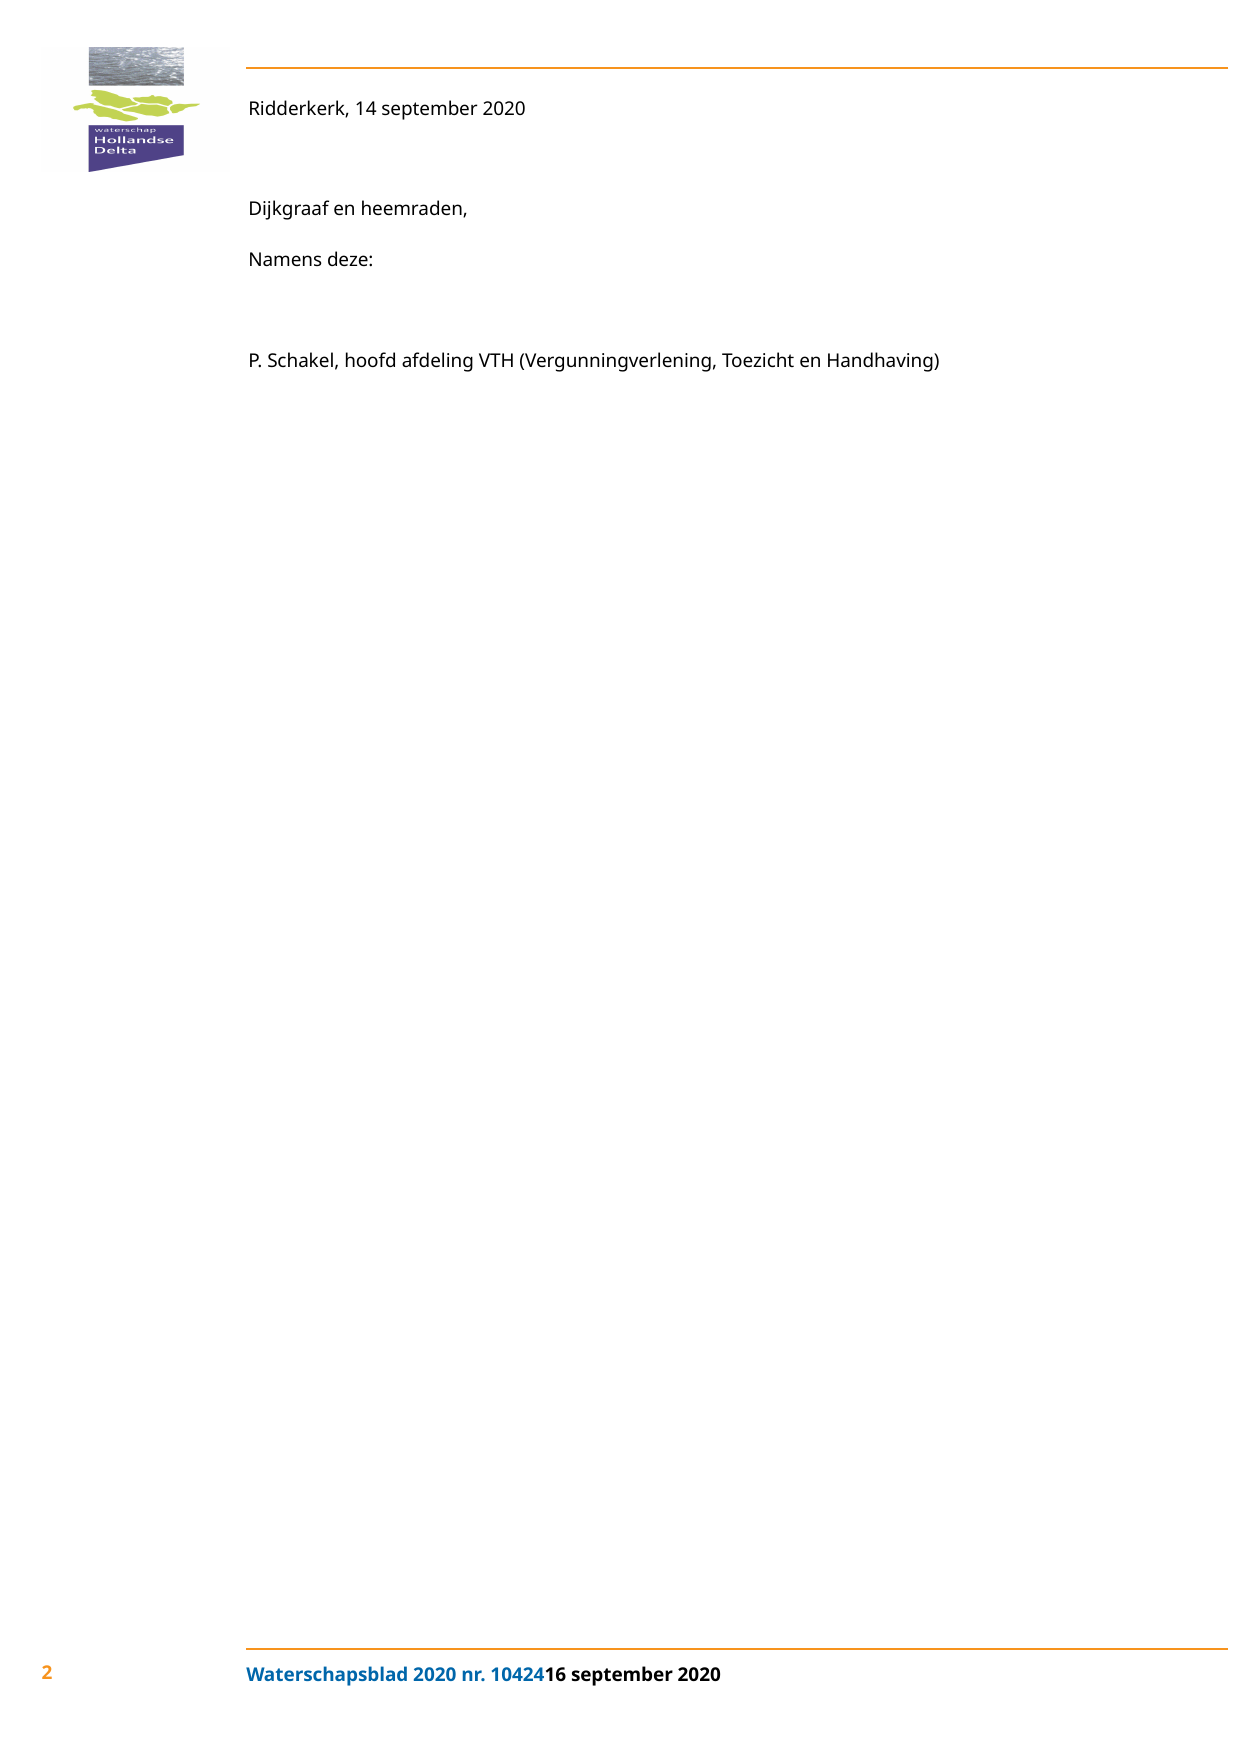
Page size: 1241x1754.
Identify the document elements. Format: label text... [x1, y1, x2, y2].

text Ridderkerk, 14 september 2020 [248, 95, 1152, 121]
text Namens deze: [248, 246, 1152, 272]
picture [41, 47, 231, 172]
text P. Schakel, hoofd afdeling VTH (Vergunningverlening, Toezicht en Handhaving) [248, 347, 1152, 373]
text Dijkgraaf en heemraden, [248, 196, 1152, 221]
